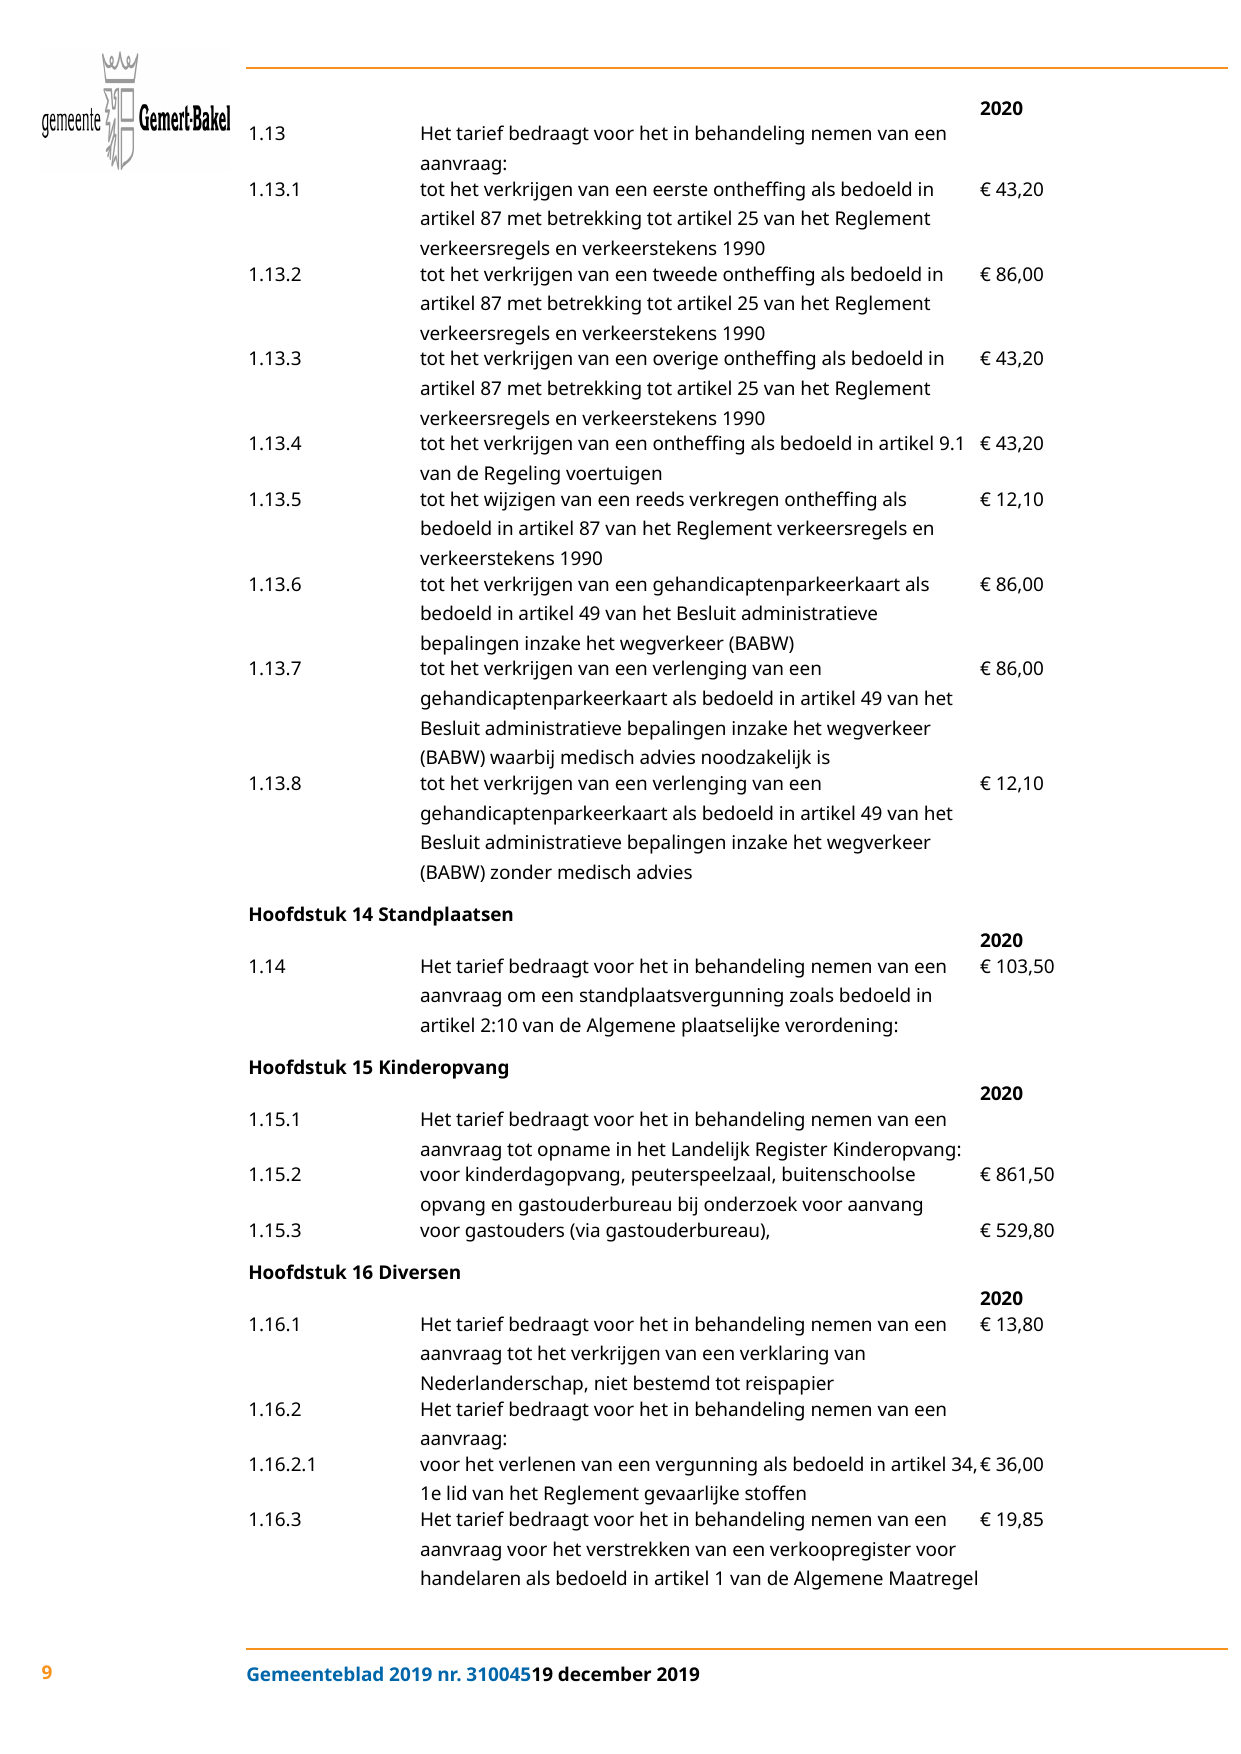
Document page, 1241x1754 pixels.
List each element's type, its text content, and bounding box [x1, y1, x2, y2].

table_cell 1.16.2.1 [248, 1451, 420, 1506]
table_cell Het tarief bedraagt voor het in behandeling nemen van een aanvraag: [420, 121, 980, 176]
table_cell € 13,80 [980, 1311, 1152, 1396]
table_cell [980, 1396, 1152, 1451]
table_header 2020 [980, 95, 1152, 121]
text Hoofdstuk 16 Diversen [248, 1259, 1152, 1285]
table_cell 1.13.6 [248, 571, 420, 656]
table_cell tot het verkrijgen van een overige ontheffing als bedoeld in artikel 87 met betrekking tot artikel 25 van het Reglement verkeersregels en verkeerstekens 1990 [420, 346, 980, 431]
table_cell € 43,20 [980, 176, 1152, 261]
table_cell tot het verkrijgen van een ontheffing als bedoeld in artikel 9.1 van de Regeling voertuigen [420, 431, 980, 486]
table_cell voor kinderdagopvang, peuterspeelzaal, buitenschoolse opvang en gastouderbureau bij onderzoek voor aanvang [420, 1161, 980, 1217]
table_cell voor het verlenen van een vergunning als bedoeld in artikel 34, 1e lid van het Reglement gevaarlijke stoffen [420, 1451, 980, 1506]
table_header [248, 1285, 980, 1311]
table_cell tot het verkrijgen van een gehandicaptenparkeerkaart als bedoeld in artikel 49 van het Besluit administratieve bepalingen inzake het wegverkeer (BABW) [420, 571, 980, 656]
table_cell tot het verkrijgen van een eerste ontheffing als bedoeld in artikel 87 met betrekking tot artikel 25 van het Reglement verkeersregels en verkeerstekens 1990 [420, 176, 980, 261]
table_cell € 86,00 [980, 571, 1152, 656]
table_cell 1.15.2 [248, 1161, 420, 1217]
table_cell € 19,85 [980, 1506, 1152, 1591]
table_cell [980, 1106, 1152, 1161]
table_cell Het tarief bedraagt voor het in behandeling nemen van een aanvraag tot opname in het Landelijk Register Kinderopvang: [420, 1106, 980, 1161]
table_cell 1.13.7 [248, 656, 420, 770]
table_cell Het tarief bedraagt voor het in behandeling nemen van een aanvraag tot het verkrijgen van een verklaring van Nederlanderschap, niet bestemd tot reispapier [420, 1311, 980, 1396]
text Hoofdstuk 15 Kinderopvang [248, 1054, 1152, 1080]
table_cell 1.13.4 [248, 431, 420, 486]
table_cell tot het verkrijgen van een verlenging van een gehandicaptenparkeerkaart als bedoeld in artikel 49 van het Besluit administratieve bepalingen inzake het wegverkeer (BABW) waarbij medisch advies noodzakelijk is [420, 656, 980, 770]
table_cell 1.15.1 [248, 1106, 420, 1161]
table_cell voor gastouders (via gastouderbureau), [420, 1217, 980, 1242]
table_header [248, 1080, 980, 1106]
table_cell Het tarief bedraagt voor het in behandeling nemen van een aanvraag om een standplaatsvergunning zoals bedoeld in artikel 2:10 van de Algemene plaatselijke verordening: [420, 953, 980, 1038]
table_cell € 86,00 [980, 261, 1152, 346]
table_cell € 36,00 [980, 1451, 1152, 1506]
table_cell Het tarief bedraagt voor het in behandeling nemen van een aanvraag: [420, 1396, 980, 1451]
table_header [248, 95, 980, 121]
table_cell tot het wijzigen van een reeds verkregen ontheffing als bedoeld in artikel 87 van het Reglement verkeersregels en verkeerstekens 1990 [420, 486, 980, 571]
table_cell € 861,50 [980, 1161, 1152, 1217]
table_cell € 529,80 [980, 1217, 1152, 1242]
table_cell € 86,00 [980, 656, 1152, 770]
picture [41, 47, 231, 172]
table_cell 1.16.3 [248, 1506, 420, 1591]
table_cell 1.13.2 [248, 261, 420, 346]
table_cell € 43,20 [980, 346, 1152, 431]
table_cell 1.16.2 [248, 1396, 420, 1451]
table_cell 1.14 [248, 953, 420, 1038]
table_header 2020 [980, 1285, 1152, 1311]
table_cell 1.15.3 [248, 1217, 420, 1242]
table_cell [980, 121, 1152, 176]
table_cell € 103,50 [980, 953, 1152, 1038]
table_header 2020 [980, 1080, 1152, 1106]
table_cell € 43,20 [980, 431, 1152, 486]
table_cell € 12,10 [980, 770, 1152, 884]
table_cell Het tarief bedraagt voor het in behandeling nemen van een aanvraag voor het verstrekken van een verkoopregister voor handelaren als bedoeld in artikel 1 van de Algemene Maatregel [420, 1506, 980, 1591]
table_cell € 12,10 [980, 486, 1152, 571]
table_cell tot het verkrijgen van een tweede ontheffing als bedoeld in artikel 87 met betrekking tot artikel 25 van het Reglement verkeersregels en verkeerstekens 1990 [420, 261, 980, 346]
text Hoofdstuk 14 Standplaatsen [248, 901, 1152, 927]
table_cell 1.13 [248, 121, 420, 176]
table_cell 1.13.1 [248, 176, 420, 261]
table_cell 1.13.8 [248, 770, 420, 884]
table_cell 1.13.3 [248, 346, 420, 431]
table_cell tot het verkrijgen van een verlenging van een gehandicaptenparkeerkaart als bedoeld in artikel 49 van het Besluit administratieve bepalingen inzake het wegverkeer (BABW) zonder medisch advies [420, 770, 980, 884]
table_header 2020 [980, 927, 1152, 953]
table_cell 1.16.1 [248, 1311, 420, 1396]
table_header [248, 927, 980, 953]
table_cell 1.13.5 [248, 486, 420, 571]
